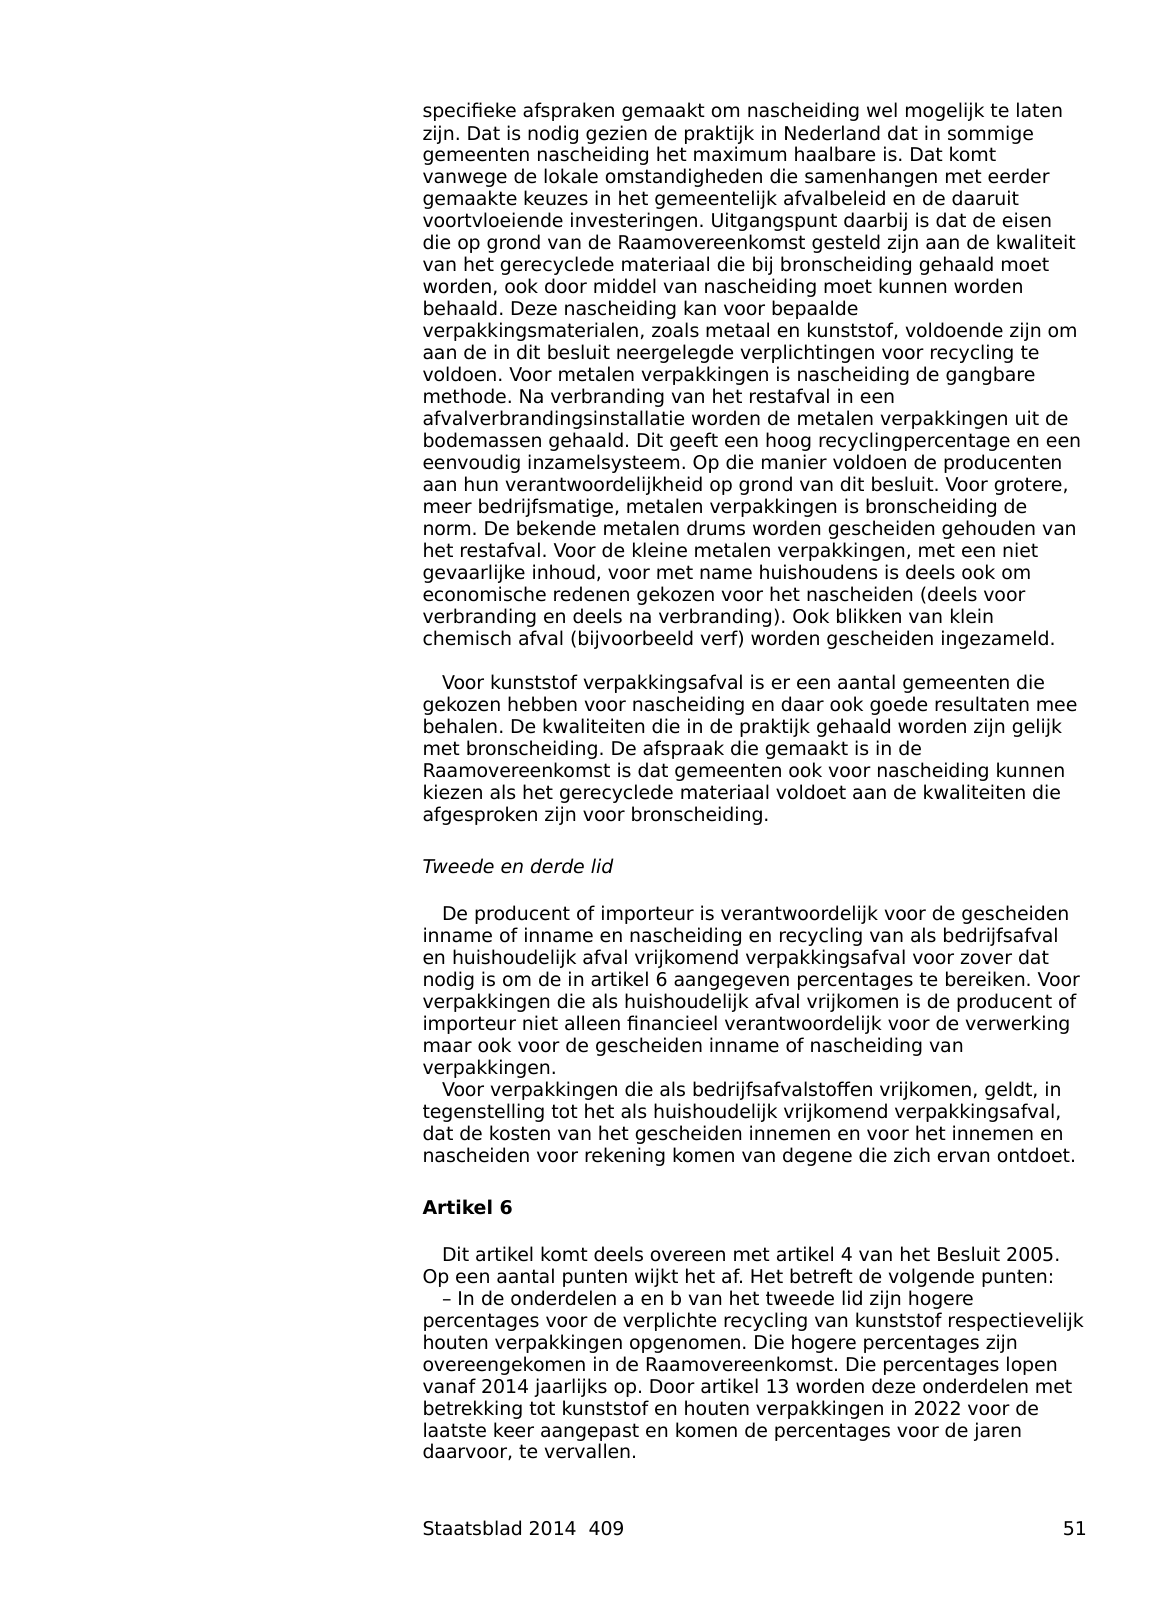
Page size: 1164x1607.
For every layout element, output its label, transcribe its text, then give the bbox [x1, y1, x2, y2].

text – In de onderdelen a en b van het tweede lid zijn hogere percentages voor de verplichte recycling van kunststof respectievelijk houten verpakkingen opgenomen. Die hogere percentages zijn overeengekomen in de Raamovereenkomst. Die percentages lopen vanaf 2014 jaarlijks op. Door artikel 13 worden deze onderdelen met betrekking tot kunststof en houten verpakkingen in 2022 voor de laatste keer aangepast en komen de percentages voor de jaren daarvoor, te vervallen. [422, 1288, 1087, 1463]
text Dit artikel komt deels overeen met artikel 4 van het Besluit 2005. Op een aantal punten wijkt het af. Het betreft de volgende punten: [422, 1244, 1087, 1288]
text De producent of importeur is verantwoordelijk voor de gescheiden inname of inname en nascheiding en recycling van als bedrijfsafval en huishoudelijk afval vrijkomend verpakkingsafval voor zover dat nodig is om de in artikel 6 aangegeven percentages te bereiken. Voor verpakkingen die als huishoudelijk afval vrijkomen is de producent of importeur niet alleen financieel verantwoordelijk voor de verwerking maar ook voor de gescheiden inname of nascheiding van verpakkingen. [422, 903, 1087, 1079]
text specifieke afspraken gemaakt om nascheiding wel mogelijk te laten zijn. Dat is nodig gezien de praktijk in Nederland dat in sommige gemeenten nascheiding het maximum haalbare is. Dat komt vanwege de lokale omstandigheden die samenhangen met eerder gemaakte keuzes in het gemeentelijk afvalbeleid en de daaruit voortvloeiende investeringen. Uitgangspunt daarbij is dat de eisen die op grond van de Raamovereenkomst gesteld zijn aan de kwaliteit van het gerecyclede materiaal die bij bronscheiding gehaald moet worden, ook door middel van nascheiding moet kunnen worden behaald. Deze nascheiding kan voor bepaalde verpakkingsmaterialen, zoals metaal en kunststof, voldoende zijn om aan de in dit besluit neergelegde verplichtingen voor recycling te voldoen. Voor metalen verpakkingen is nascheiding de gangbare methode. Na verbranding van het restafval in een afvalverbrandingsinstallatie worden de metalen verpakkingen uit de bodemassen gehaald. Dit geeft een hoog recyclingpercentage en een eenvoudig inzamelsysteem. Op die manier voldoen de producenten aan hun verantwoordelijkheid op grond van dit besluit. Voor grotere, meer bedrijfsmatige, metalen verpakkingen is bronscheiding de norm. De bekende metalen drums worden gescheiden gehouden van het restafval. Voor de kleine metalen verpakkingen, met een niet gevaarlijke inhoud, voor met name huishoudens is deels ook om economische redenen gekozen voor het nascheiden (deels voor verbranding en deels na verbranding). Ook blikken van klein chemisch afval (bijvoorbeeld verf) worden gescheiden ingezameld. [422, 100, 1087, 650]
text Voor kunststof verpakkingsafval is er een aantal gemeenten die gekozen hebben voor nascheiding en daar ook goede resultaten mee behalen. De kwaliteiten die in de praktijk gehaald worden zijn gelijk met bronscheiding. De afspraak die gemaakt is in de Raamovereenkomst is dat gemeenten ook voor nascheiding kunnen kiezen als het gerecyclede materiaal voldoet aan de kwaliteiten die afgesproken zijn voor bronscheiding. [422, 672, 1087, 826]
text Voor verpakkingen die als bedrijfsafvalstoffen vrijkomen, geldt, in tegenstelling tot het als huishoudelijk vrijkomend verpakkingsafval, dat de kosten van het gescheiden innemen en voor het innemen en nascheiden voor rekening komen van degene die zich ervan ontdoet. [422, 1079, 1087, 1167]
subtitle Artikel 6 [422, 1197, 1087, 1219]
subtitle Tweede en derde lid [422, 856, 1087, 878]
